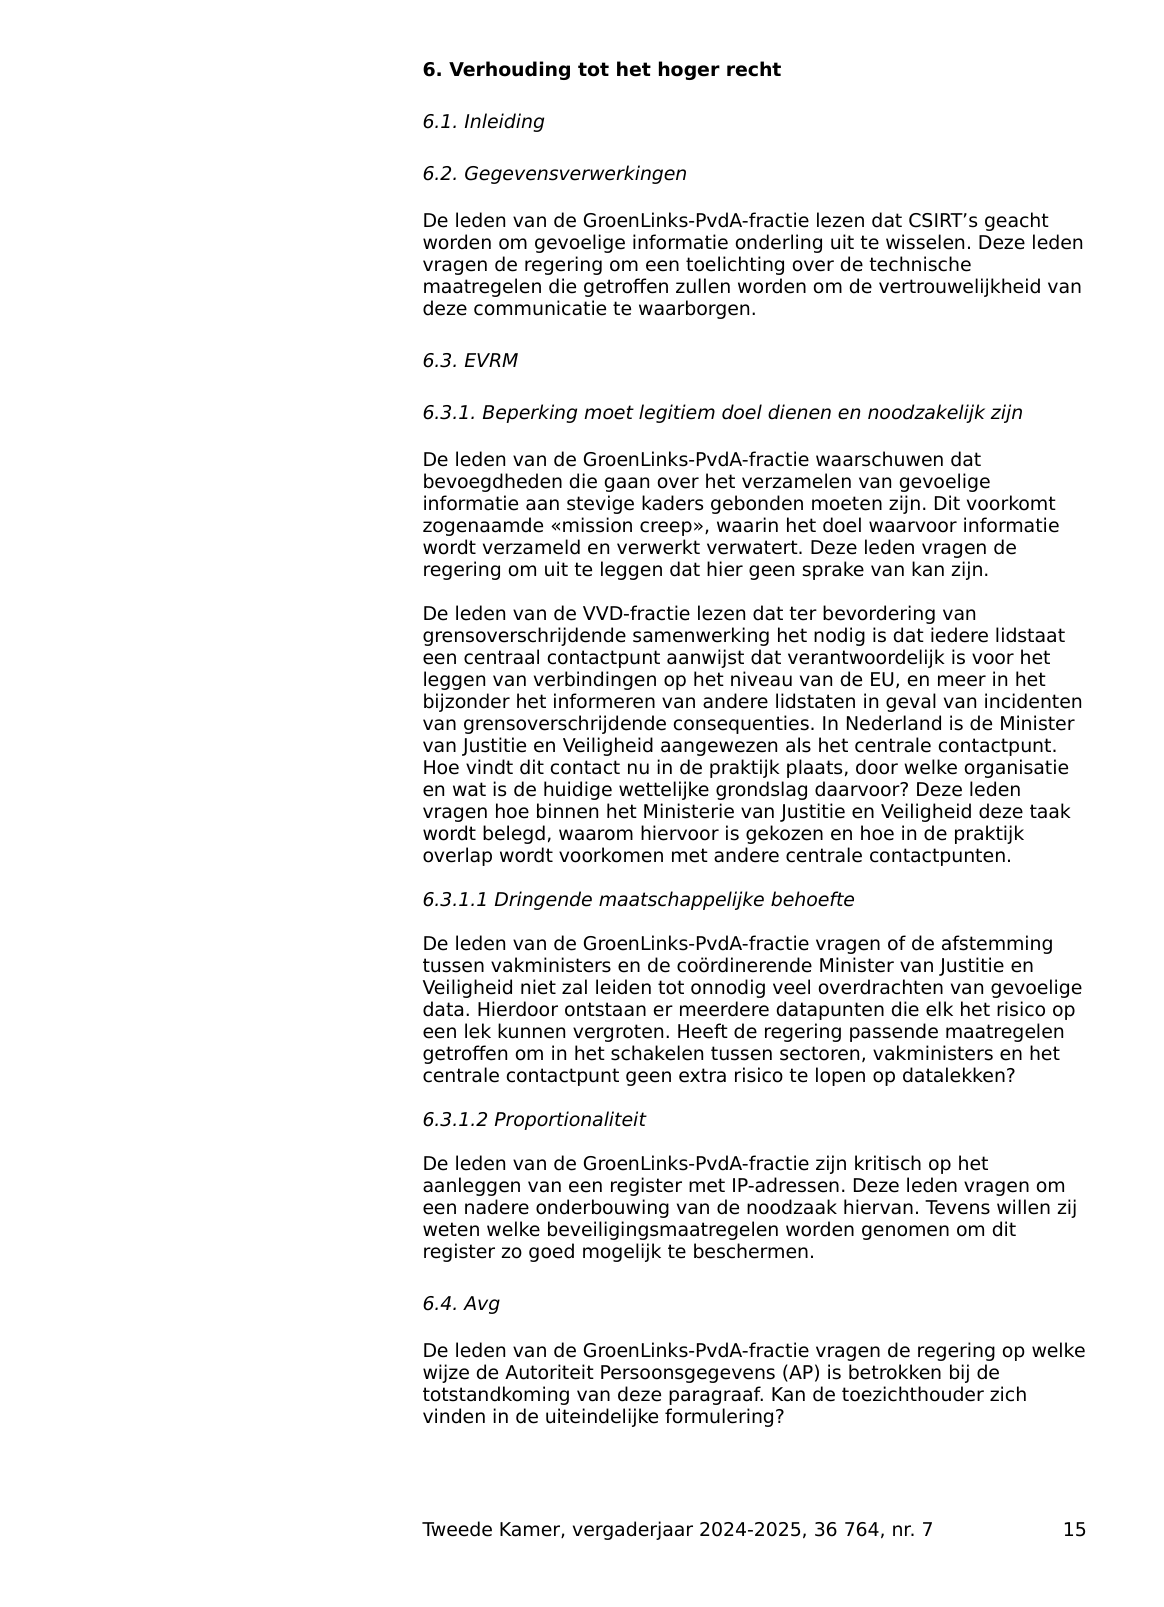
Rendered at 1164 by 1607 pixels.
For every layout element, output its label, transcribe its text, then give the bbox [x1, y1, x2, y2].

text De leden van de GroenLinks-PvdA-fractie vragen de regering op welke wijze de Autoriteit Persoonsgegevens (AP) is betrokken bij de totstandkoming van deze paragraaf. Kan de toezichthouder zich vinden in de uiteindelijke formulering? [422, 1340, 1087, 1428]
subtitle 6. Verhouding tot het hoger recht [422, 59, 1087, 81]
text De leden van de GroenLinks-PvdA-fractie waarschuwen dat bevoegdheden die gaan over het verzamelen van gevoelige informatie aan stevige kaders gebonden moeten zijn. Dit voorkomt zogenaamde «mission creep», waarin het doel waarvoor informatie wordt verzameld en verwerkt verwatert. Deze leden vragen de regering om uit te leggen dat hier geen sprake van kan zijn. [422, 449, 1087, 581]
subtitle 6.3.1.1 Dringende maatschappelijke behoefte [422, 889, 1087, 911]
subtitle 6.2. Gegevensverwerkingen [422, 163, 1087, 185]
text De leden van de GroenLinks-PvdA-fractie zijn kritisch op het aanleggen van een register met IP-adressen. Deze leden vragen om een nadere onderbouwing van de noodzaak hiervan. Tevens willen zij weten welke beveiligingsmaatregelen worden genomen om dit register zo goed mogelijk te beschermen. [422, 1153, 1087, 1263]
subtitle 6.1. Inleiding [422, 111, 1087, 133]
text De leden van de VVD-fractie lezen dat ter bevordering van grensoverschrijdende samenwerking het nodig is dat iedere lidstaat een centraal contactpunt aanwijst dat verantwoordelijk is voor het leggen van verbindingen op het niveau van de EU, en meer in het bijzonder het informeren van andere lidstaten in geval van incidenten van grensoverschrijdende consequenties. In Nederland is de Minister van Justitie en Veiligheid aangewezen als het centrale contactpunt. Hoe vindt dit contact nu in de praktijk plaats, door welke organisatie en wat is de huidige wettelijke grondslag daarvoor? Deze leden vragen hoe binnen het Ministerie van Justitie en Veiligheid deze taak wordt belegd, waarom hiervoor is gekozen en hoe in de praktijk overlap wordt voorkomen met andere centrale contactpunten. [422, 603, 1087, 867]
subtitle 6.3. EVRM [422, 350, 1087, 372]
subtitle 6.3.1. Beperking moet legitiem doel dienen en noodzakelijk zijn [422, 402, 1087, 424]
text De leden van de GroenLinks-PvdA-fractie vragen of de afstemming tussen vakministers en de coördinerende Minister van Justitie en Veiligheid niet zal leiden tot onnodig veel overdrachten van gevoelige data. Hierdoor ontstaan er meerdere datapunten die elk het risico op een lek kunnen vergroten. Heeft de regering passende maatregelen getroffen om in het schakelen tussen sectoren, vakministers en het centrale contactpunt geen extra risico te lopen op datalekken? [422, 933, 1087, 1087]
text De leden van de GroenLinks-PvdA-fractie lezen dat CSIRT’s geacht worden om gevoelige informatie onderling uit te wisselen. Deze leden vragen de regering om een toelichting over de technische maatregelen die getroffen zullen worden om de vertrouwelijkheid van deze communicatie te waarborgen. [422, 210, 1087, 320]
subtitle 6.4. Avg [422, 1293, 1087, 1315]
subtitle 6.3.1.2 Proportionaliteit [422, 1109, 1087, 1131]
